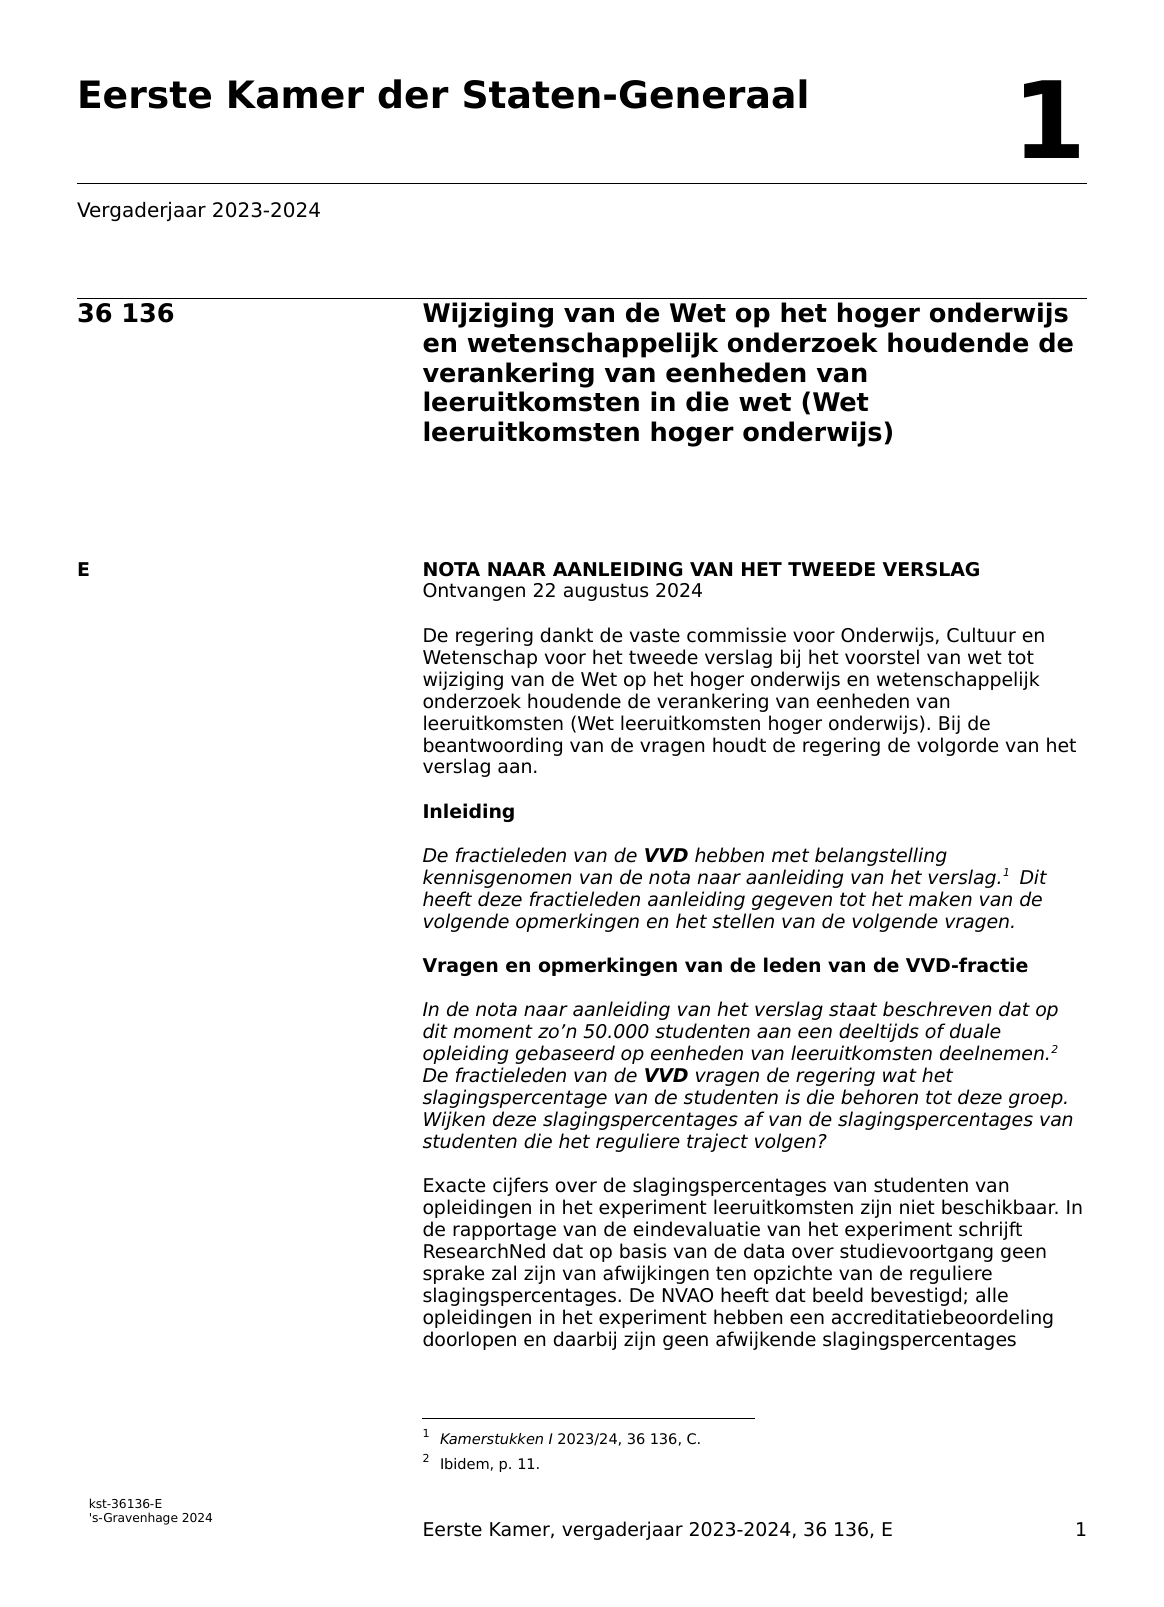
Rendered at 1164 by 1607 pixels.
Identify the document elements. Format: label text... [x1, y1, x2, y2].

text 's-Gravenhage 2024 [88, 1511, 323, 1525]
table_header 1 [886, 59, 1087, 183]
subtitle E NOTA NAAR AANLEIDING VAN HET TWEEDE VERSLAG [77, 558, 1087, 580]
text Ibidem, p. 11. [422, 1452, 1087, 1474]
text Exacte cijfers over de slagingspercentages van studenten van opleidingen in het experiment leeruitkomsten zijn niet beschikbaar. In de rapportage van de eindevaluatie van het experiment schrijft ResearchNed dat op basis van de data over studievoortgang geen sprake zal zijn van afwijkingen ten opzichte van de reguliere slagingspercentages. De NVAO heeft dat beeld bevestigd; alle opleidingen in het experiment hebben een accreditatiebeoordeling doorlopen en daarbij zijn geen afwijkende slagingspercentages [422, 1175, 1087, 1351]
table_cell Vergaderjaar 2023-2024 [77, 184, 1087, 298]
text De fractieleden van de VVD hebben met belangstelling kennisgenomen van de nota naar aanleiding van het verslag. Dit heeft deze fractieleden aanleiding gegeven tot het maken van de volgende opmerkingen en het stellen van de volgende vragen. [422, 845, 1087, 933]
subtitle Inleiding [422, 801, 1087, 823]
subtitle 36 136 Wijziging van de Wet op het hoger onderwijs en wetenschappelijk onderzoek houdende de verankering van eenheden van leeruitkomsten in die wet (Wet leeruitkomsten hoger onderwijs) [77, 299, 1087, 447]
subtitle Vragen en opmerkingen van de leden van de VVD-fractie [422, 955, 1087, 977]
text Ontvangen 22 augustus 2024 [422, 580, 1087, 602]
text De regering dankt de vaste commissie voor Onderwijs, Cultuur en Wetenschap voor het tweede verslag bij het voorstel van wet tot wijziging van de Wet op het hoger onderwijs en wetenschappelijk onderzoek houdende de verankering van eenheden van leeruitkomsten (Wet leeruitkomsten hoger onderwijs). Bij de beantwoording van de vragen houdt de regering de volgorde van het verslag aan. [422, 624, 1087, 778]
text kst-36136-E [88, 1497, 323, 1511]
text Kamerstukken I 2023/24, 36 136, C. [422, 1427, 1087, 1449]
text In de nota naar aanleiding van het verslag staat beschreven dat op dit moment zo’n 50.000 studenten aan een deeltijds of duale opleiding gebaseerd op eenheden van leeruitkomsten deelnemen. De fractieleden van de VVD vragen de regering wat het slagingspercentage van de studenten is die behoren tot deze groep. Wijken deze slagingspercentages af van de slagingspercentages van studenten die het reguliere traject volgen? [422, 999, 1087, 1153]
table_header Eerste Kamer der Staten-Generaal [77, 59, 886, 183]
